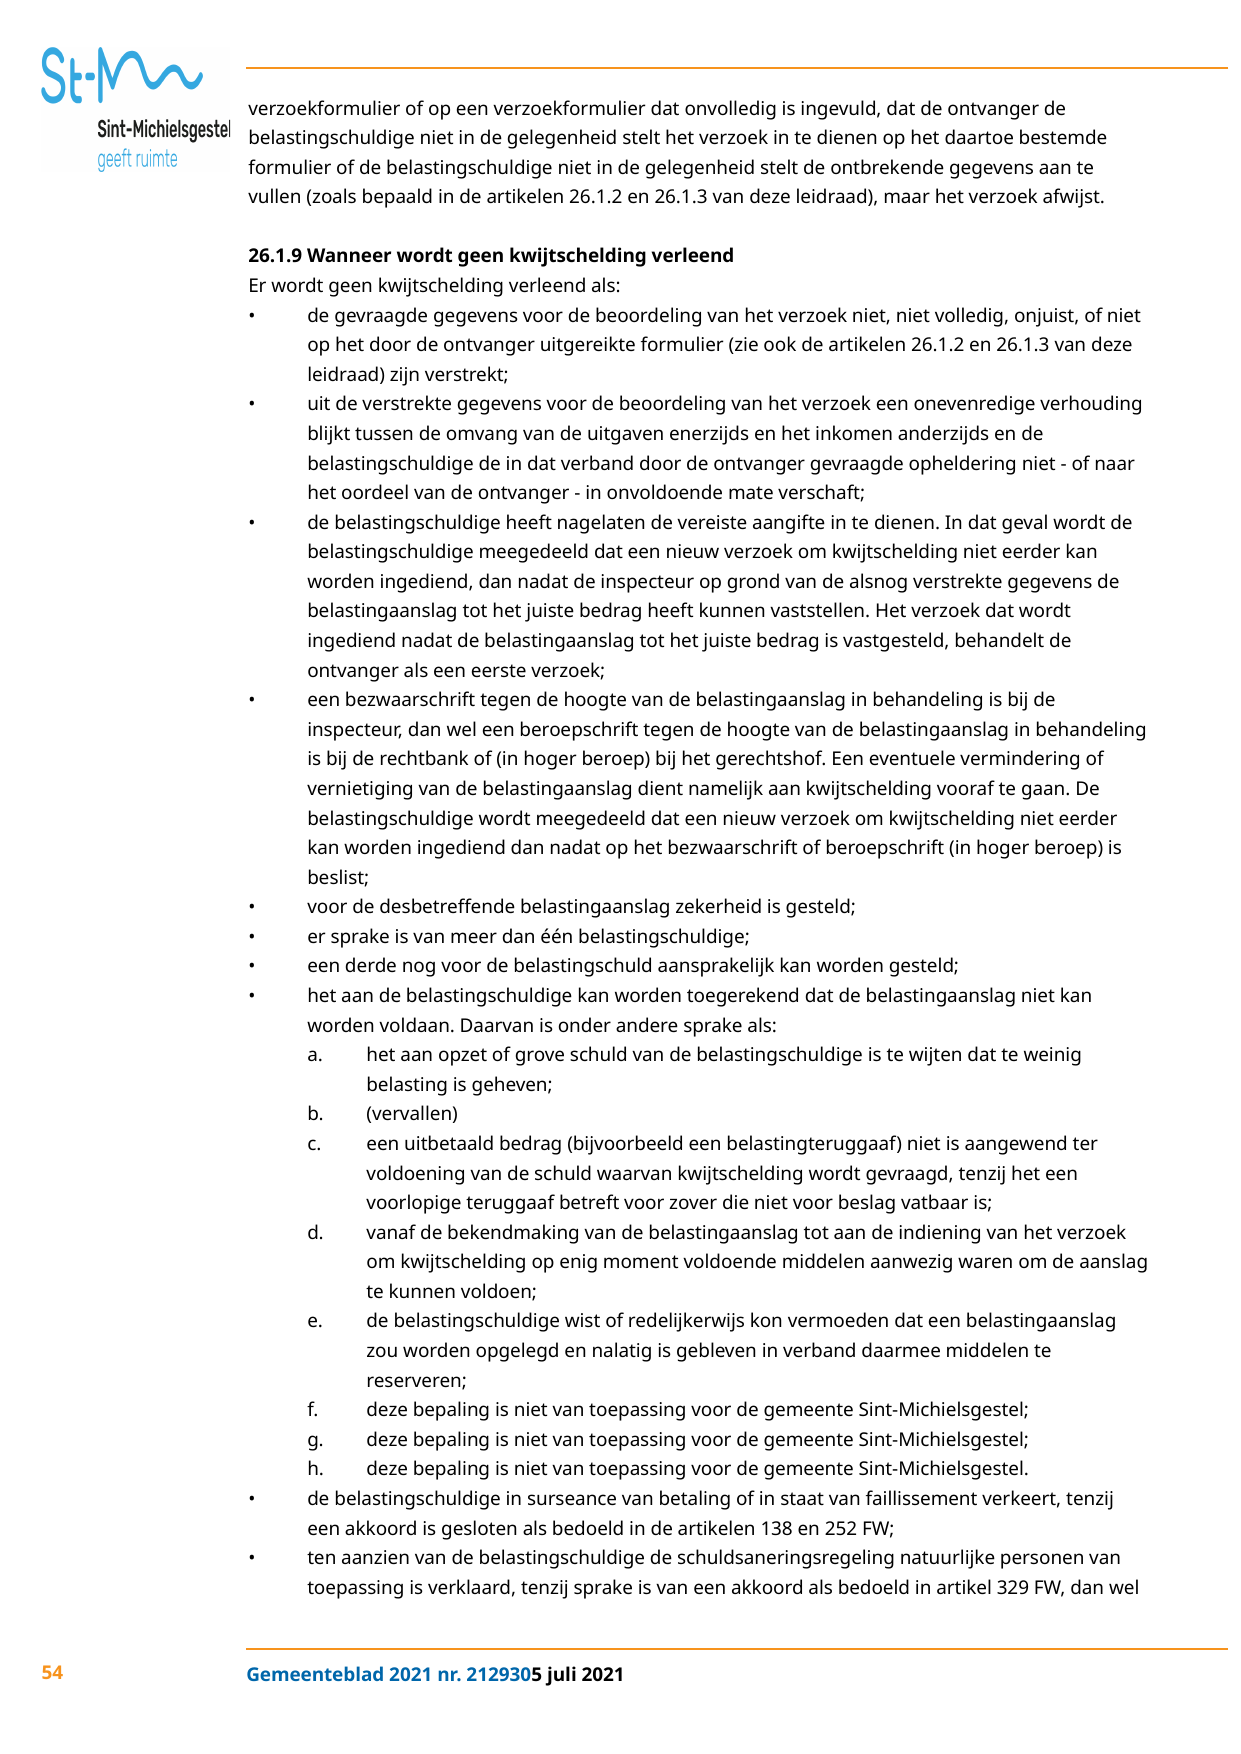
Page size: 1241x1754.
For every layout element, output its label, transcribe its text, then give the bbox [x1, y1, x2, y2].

text verzoekformulier of op een verzoekformulier dat onvolledig is ingevuld, dat de ontvanger de belastingschuldige niet in de gelegenheid stelt het verzoek in te dienen op het daartoe bestemde formulier of de belastingschuldige niet in de gelegenheid stelt de ontbrekende gegevens aan te vullen (zoals bepaald in de artikelen 26.1.2 en 26.1.3 van deze leidraad), maar het verzoek afwijst. [248, 95, 1152, 209]
list deze bepaling is niet van toepassing voor de gemeente Sint-Michielsgestel. [307, 1456, 1152, 1481]
picture [41, 47, 231, 172]
text Er wordt geen kwijtschelding verleend als: [248, 272, 1152, 298]
list uit de verstrekte gegevens voor de beoordeling van het verzoek een onevenredige verhouding blijkt tussen de omvang van de uitgaven enerzijds en het inkomen anderzijds en de belastingschuldige de in dat verband door de ontvanger gevraagde opheldering niet - of naar het oordeel van de ontvanger - in onvoldoende mate verschaft; [248, 391, 1152, 505]
list ten aanzien van de belastingschuldige de schuldsaneringsregeling natuurlijke personen van toepassing is verklaard, tenzij sprake is van een akkoord als bedoeld in artikel 329 FW, dan wel [248, 1544, 1152, 1600]
list een uitbetaald bedrag (bijvoorbeeld een belastingteruggaaf) niet is aangewend ter voldoening van de schuld waarvan kwijtschelding wordt gevraagd, tenzij het een voorlopige teruggaaf betreft voor zover die niet voor beslag vatbaar is; [307, 1130, 1152, 1215]
list er sprake is van meer dan één belastingschuldige; [248, 923, 1152, 949]
list de belastingschuldige in surseance van betaling of in staat van faillissement verkeert, tenzij een akkoord is gesloten als bedoeld in de artikelen 138 en 252 FW; [248, 1485, 1152, 1541]
list voor de desbetreffende belastingaanslag zekerheid is gesteld; [248, 893, 1152, 919]
list de belastingschuldige wist of redelijkerwijs kon vermoeden dat een belastingaanslag zou worden opgelegd en nalatig is gebleven in verband daarmee middelen te reserveren; [307, 1308, 1152, 1393]
list vanaf de bekendmaking van de belastingaanslag tot aan de indiening van het verzoek om kwijtschelding op enig moment voldoende middelen aanwezig waren om de aanslag te kunnen voldoen; [307, 1219, 1152, 1304]
list deze bepaling is niet van toepassing voor de gemeente Sint-Michielsgestel; [307, 1426, 1152, 1452]
list een bezwaarschrift tegen de hoogte van de belastingaanslag in behandeling is bij de inspecteur, dan wel een beroepschrift tegen de hoogte van de belastingaanslag in behandeling is bij de rechtbank of (in hoger beroep) bij het gerechtshof. Een eventuele vermindering of vernietiging van de belastingaanslag dient namelijk aan kwijtschelding vooraf te gaan. De belastingschuldige wordt meegedeeld dat een nieuw verzoek om kwijtschelding niet eerder kan worden ingediend dan nadat op het bezwaarschrift of beroepschrift (in hoger beroep) is beslist; [248, 686, 1152, 890]
text 26.1.9 Wanneer wordt geen kwijtschelding verleend [248, 243, 1152, 268]
list een derde nog voor de belastingschuld aansprakelijk kan worden gesteld; [248, 953, 1152, 978]
list deze bepaling is niet van toepassing voor de gemeente Sint-Michielsgestel; [307, 1396, 1152, 1422]
list de gevraagde gegevens voor de beoordeling van het verzoek niet, niet volledig, onjuist, of niet op het door de ontvanger uitgereikte formulier (zie ook de artikelen 26.1.2 en 26.1.3 van deze leidraad) zijn verstrekt; [248, 302, 1152, 387]
list (vervallen) [307, 1101, 1152, 1126]
list de belastingschuldige heeft nagelaten de vereiste aangifte in te dienen. In dat geval wordt de belastingschuldige meegedeeld dat een nieuw verzoek om kwijtschelding niet eerder kan worden ingediend, dan nadat de inspecteur op grond van de alsnog verstrekte gegevens de belastingaanslag tot het juiste bedrag heeft kunnen vaststellen. Het verzoek dat wordt ingediend nadat de belastingaanslag tot het juiste bedrag is vastgesteld, behandelt de ontvanger als een eerste verzoek; [248, 509, 1152, 683]
list het aan de belastingschuldige kan worden toegerekend dat de belastingaanslag niet kan worden voldaan. Daarvan is onder andere sprake als: [248, 982, 1152, 1038]
list het aan opzet of grove schuld van de belastingschuldige is te wijten dat te weinig belasting is geheven; [307, 1041, 1152, 1097]
